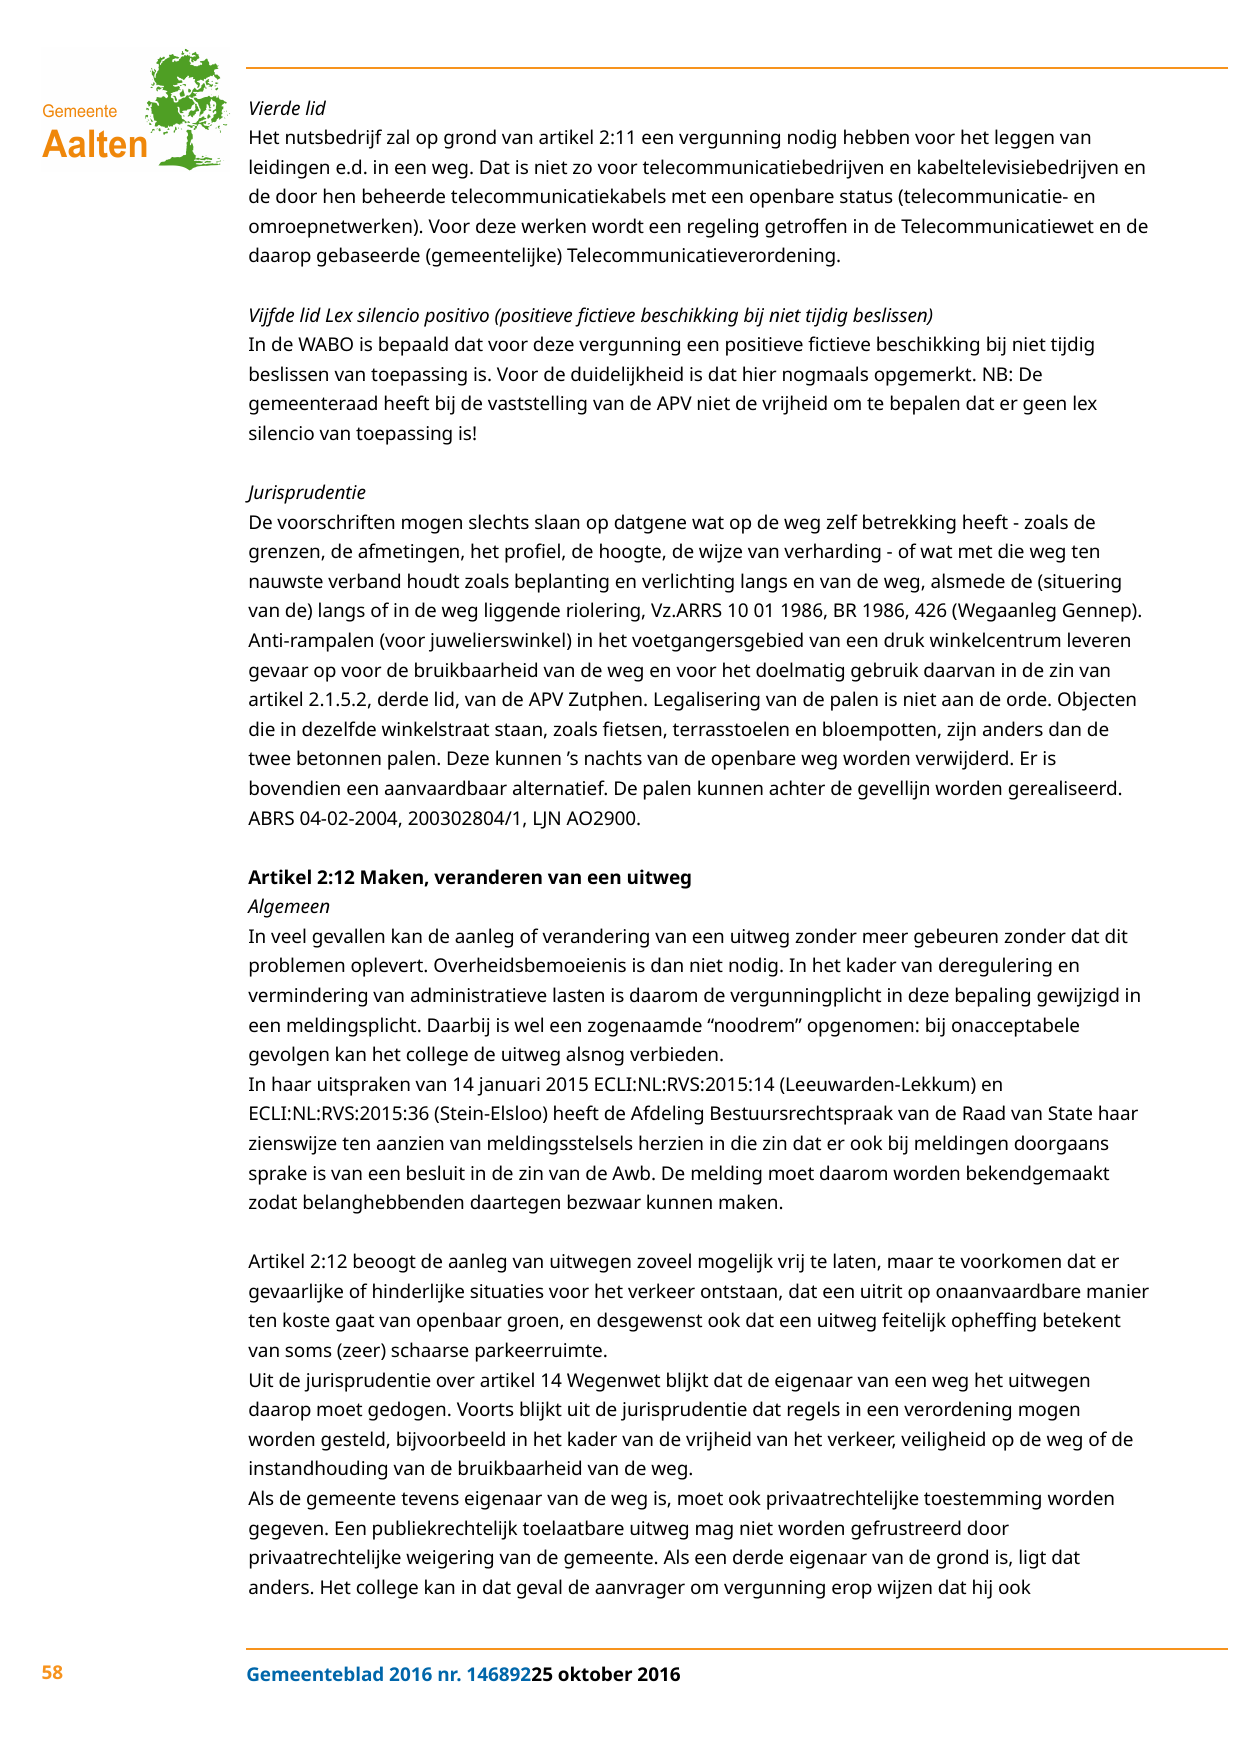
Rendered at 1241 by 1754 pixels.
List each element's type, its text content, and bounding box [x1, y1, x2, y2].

text Uit de jurisprudentie over artikel 14 Wegenwet blijkt dat de eigenaar van een weg het uitwegen daarop moet gedogen. Voorts blijkt uit de jurisprudentie dat regels in een verordening mogen worden gesteld, bijvoorbeeld in het kader van de vrijheid van het verkeer, veiligheid op de weg of de instandhouding van de bruikbaarheid van de weg. [248, 1367, 1152, 1481]
text In de WABO is bepaald dat voor deze vergunning een positieve fictieve beschikking bij niet tijdig beslissen van toepassing is. Voor de duidelijkheid is dat hier nogmaals opgemerkt. NB: De gemeenteraad heeft bij de vaststelling van de APV niet de vrijheid om te bepalen dat er geen lex silencio van toepassing is! [248, 331, 1152, 446]
text Artikel 2:12 beoogt de aanleg van uitwegen zoveel mogelijk vrij te laten, maar te voorkomen dat er gevaarlijke of hinderlijke situaties voor het verkeer ontstaan, dat een uitrit op onaanvaardbare manier ten koste gaat van openbaar groen, en desgewenst ook dat een uitweg feitelijk opheffing betekent van soms (zeer) schaarse parkeerruimte. [248, 1248, 1152, 1363]
text Anti-rampalen (voor juwelierswinkel) in het voetgangersgebied van een druk winkelcentrum leveren gevaar op voor de bruikbaarheid van de weg en voor het doelmatig gebruik daarvan in de zin van artikel 2.1.5.2, derde lid, van de APV Zutphen. Legalisering van de palen is niet aan de orde. Objecten die in dezelfde winkelstraat staan, zoals fietsen, terrasstoelen en bloempotten, zijn anders dan de twee betonnen palen. Deze kunnen ’s nachts van de openbare weg worden verwijderd. Er is bovendien een aanvaardbaar alternatief. De palen kunnen achter de gevellijn worden gerealiseerd. ABRS 04-02-2004, 200302804/1, LJN AO2900. [248, 627, 1152, 831]
picture [41, 47, 231, 172]
text Vijfde lid Lex silencio positivo (positieve fictieve beschikking bij niet tijdig beslissen) [248, 302, 1152, 328]
text Als de gemeente tevens eigenaar van de weg is, moet ook privaatrechtelijke toestemming worden gegeven. Een publiekrechtelijk toelaatbare uitweg mag niet worden gefrustreerd door privaatrechtelijke weigering van de gemeente. Als een derde eigenaar van de grond is, ligt dat anders. Het college kan in dat geval de aanvrager om vergunning erop wijzen dat hij ook [248, 1485, 1152, 1600]
text In veel gevallen kan de aanleg of verandering van een uitweg zonder meer gebeuren zonder dat dit problemen oplevert. Overheidsbemoeienis is dan niet nodig. In het kader van deregulering en vermindering van administratieve lasten is daarom de vergunningplicht in deze bepaling gewijzigd in een meldingsplicht. Daarbij is wel een zogenaamde “noodrem” opgenomen: bij onacceptabele gevolgen kan het college de uitweg alsnog verbieden. [248, 923, 1152, 1067]
text Het nutsbedrijf zal op grond van artikel 2:11 een vergunning nodig hebben voor het leggen van leidingen e.d. in een weg. Dat is niet zo voor telecommunicatiebedrijven en kabeltelevisiebedrijven en de door hen beheerde telecommunicatiekabels met een openbare status (telecommunicatie- en omroepnetwerken). Voor deze werken wordt een regeling getroffen in de Telecommunicatiewet en de daarop gebaseerde (gemeentelijke) Telecommunicatieverordening. [248, 124, 1152, 268]
text De voorschriften mogen slechts slaan op datgene wat op de weg zelf betrekking heeft - zoals de grenzen, de afmetingen, het profiel, de hoogte, de wijze van verharding - of wat met die weg ten nauwste verband houdt zoals beplanting en verlichting langs en van de weg, alsmede de (situering van de) langs of in de weg liggende riolering, Vz.ARRS 10 01 1986, BR 1986, 426 (Wegaanleg Gennep). [248, 509, 1152, 623]
text Jurisprudentie [248, 479, 1152, 505]
text Artikel 2:12 Maken, veranderen van een uitweg [248, 864, 1152, 890]
text Vierde lid [248, 95, 1152, 121]
text Algemeen [248, 893, 1152, 919]
text In haar uitspraken van 14 januari 2015 ECLI:NL:RVS:2015:14 (Leeuwarden-Lekkum) en ECLI:NL:RVS:2015:36 (Stein-Elsloo) heeft de Afdeling Bestuursrechtspraak van de Raad van State haar zienswijze ten aanzien van meldingsstelsels herzien in die zin dat er ook bij meldingen doorgaans sprake is van een besluit in de zin van de Awb. De melding moet daarom worden bekendgemaakt zodat belanghebbenden daartegen bezwaar kunnen maken. [248, 1071, 1152, 1215]
